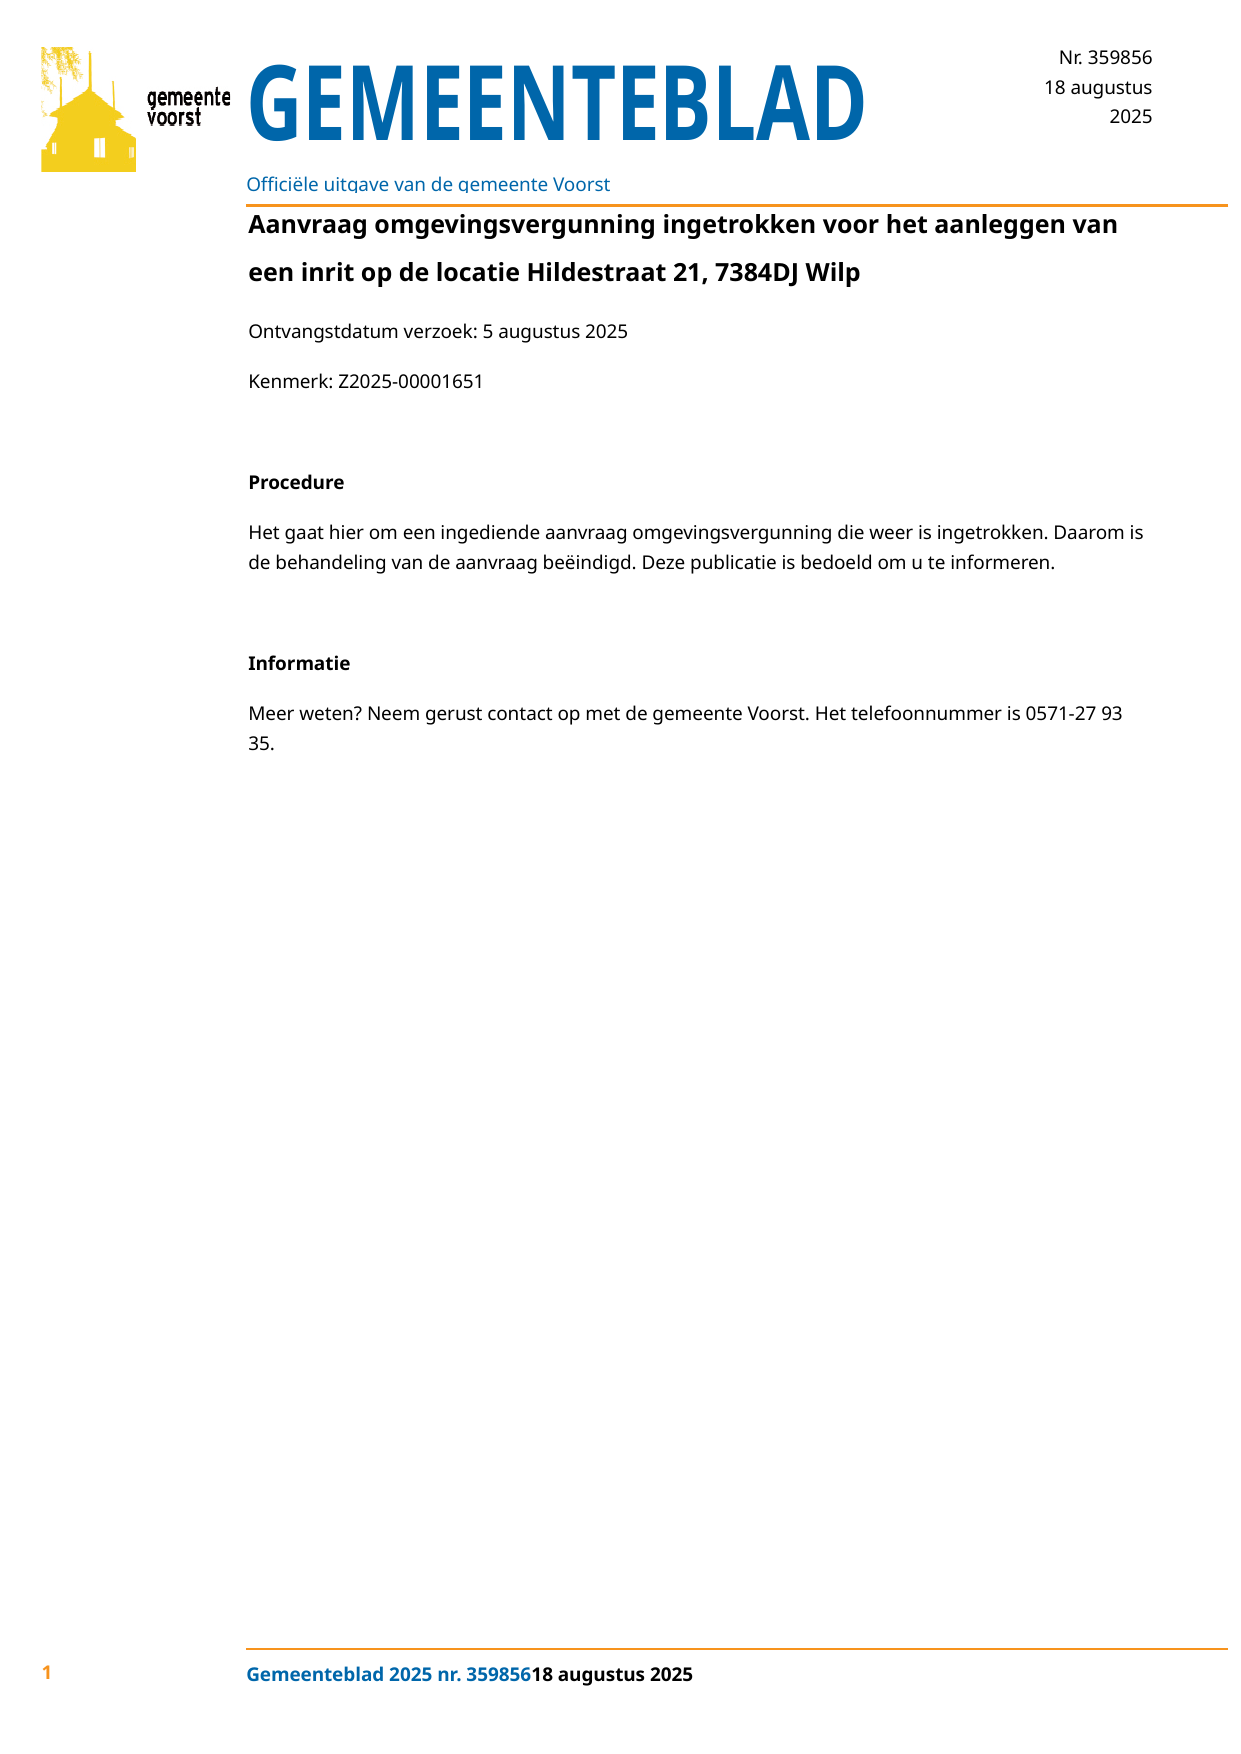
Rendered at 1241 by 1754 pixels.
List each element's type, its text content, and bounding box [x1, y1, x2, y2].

text Ontvangstdatum verzoek: 5 augustus 2025 [248, 318, 1152, 344]
text Het gaat hier om een ingediende aanvraag omgevingsvergunning die weer is ingetrokken. Daarom is de behandeling van de aanvraag beëindigd. Deze publicatie is bedoeld om u te informeren. [248, 519, 1152, 575]
text Procedure [248, 469, 1152, 495]
picture [41, 47, 231, 172]
text Kenmerk: Z2025-00001651 [248, 368, 1152, 394]
text Informatie [248, 650, 1152, 676]
text Meer weten? Neem gerust contact op met de gemeente Voorst. Het telefoonnummer is 0571-27 93 35. [248, 700, 1152, 756]
text Aanvraag omgevingsvergunning ingetrokken voor het aanleggen van een inrit op de locatie Hildestraat 21, 7384DJ Wilp [248, 207, 1152, 288]
